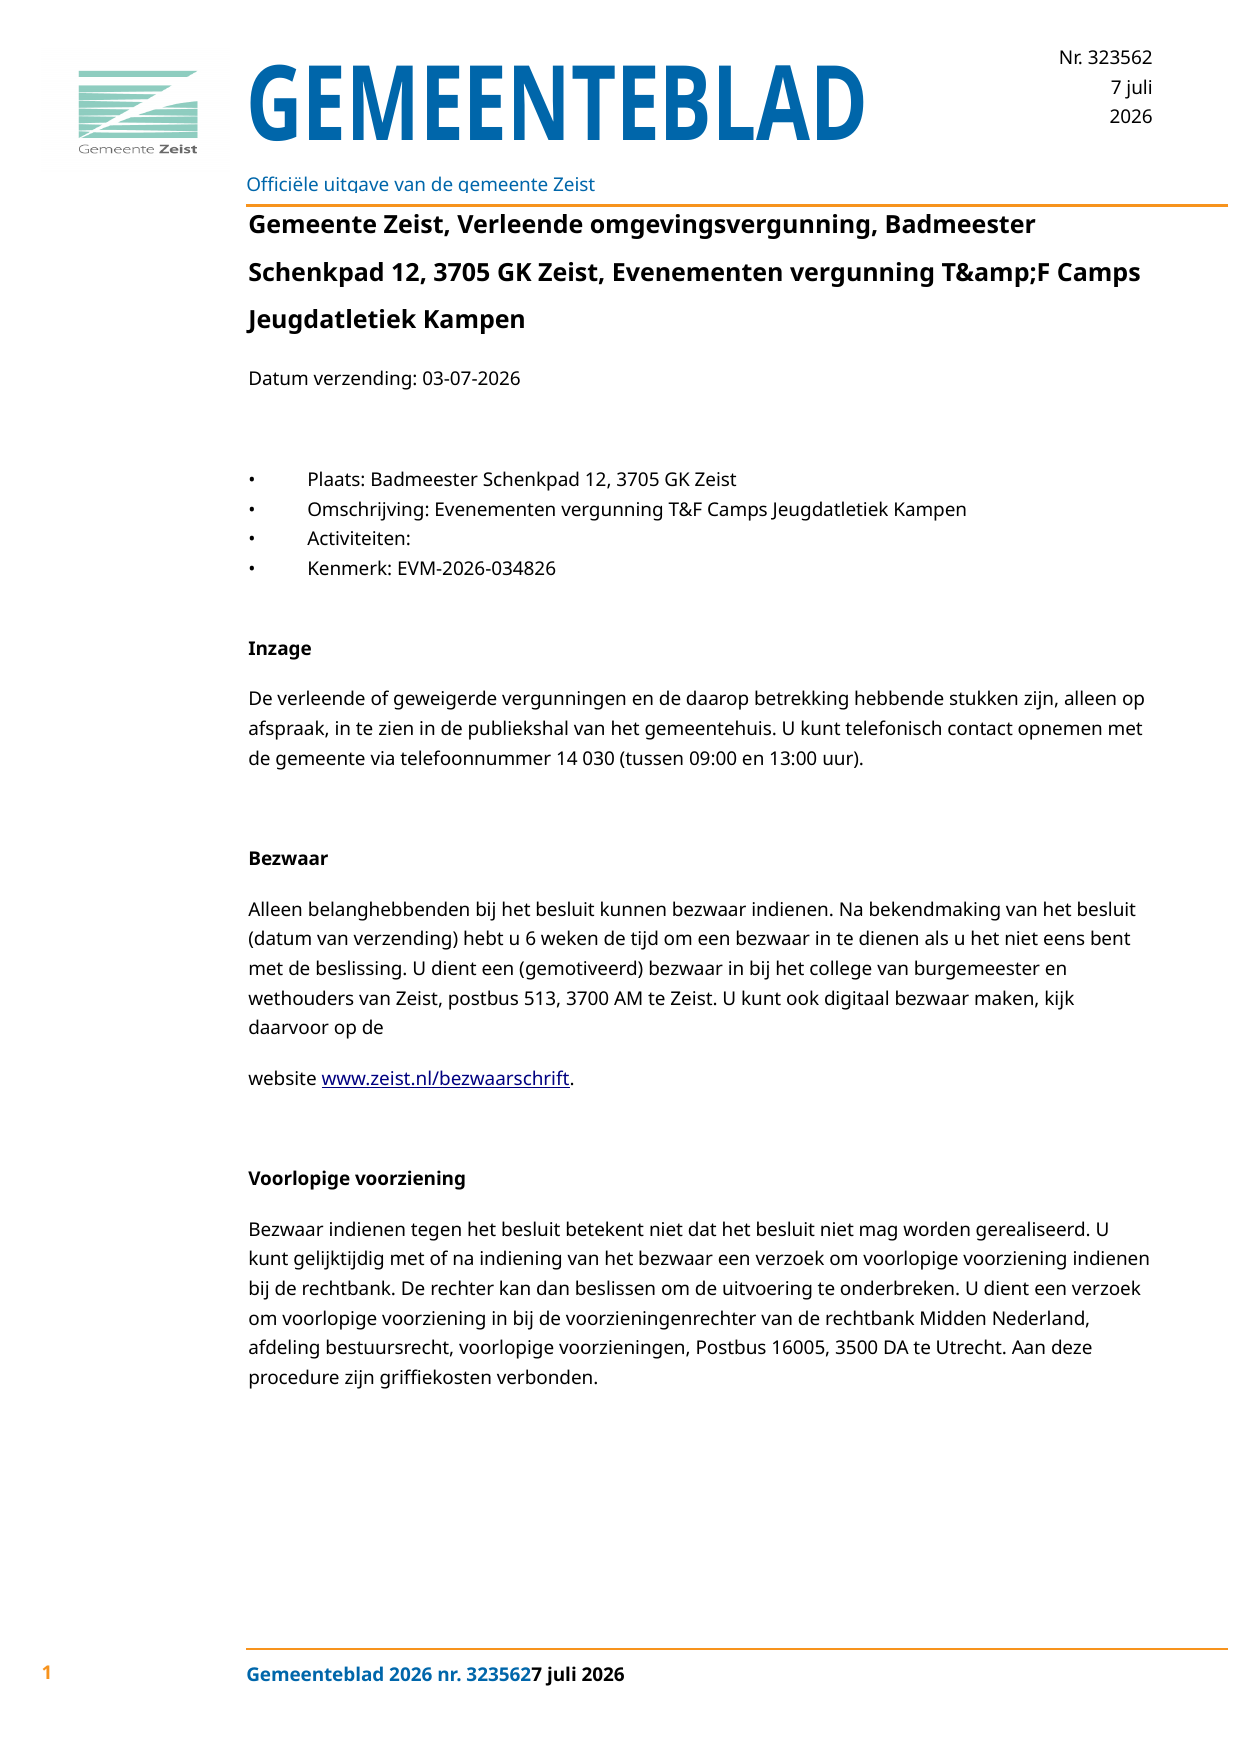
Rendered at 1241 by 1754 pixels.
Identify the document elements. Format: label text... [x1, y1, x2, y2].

text Inzage [248, 635, 1152, 661]
text Alleen belanghebbenden bij het besluit kunnen bezwaar indienen. Na bekendmaking van het besluit (datum van verzending) hebt u 6 weken de tijd om een bezwaar in te dienen als u het niet eens bent met de beslissing. U dient een (gemotiveerd) bezwaar in bij het college van burgemeester en wethouders van Zeist, postbus 513, 3700 AM te Zeist. U kunt ook digitaal bezwaar maken, kijk daarvoor op de [248, 896, 1152, 1040]
text Datum verzending: 03-07-2026 [248, 366, 1152, 391]
list Plaats: Badmeester Schenkpad 12, 3705 GK Zeist [248, 466, 1152, 492]
picture [41, 47, 231, 172]
text Gemeente Zeist, Verleende omgevingsvergunning, Badmeester Schenkpad 12, 3705 GK Zeist, Evenementen vergunning T&amp;F Camps Jeugdatletiek Kampen [248, 207, 1152, 336]
list Omschrijving: Evenementen vergunning T&F Camps Jeugdatletiek Kampen [248, 496, 1152, 522]
text Voorlopige voorziening [248, 1166, 1152, 1191]
list Kenmerk: EVM-2026-034826 [248, 555, 1152, 581]
text De verleende of geweigerde vergunningen en de daarop betrekking hebbende stukken zijn, alleen op afspraak, in te zien in de publiekshal van het gemeentehuis. U kunt telefonisch contact opnemen met de gemeente via telefoonnummer 14 030 (tussen 09:00 en 13:00 uur). [248, 686, 1152, 770]
text website www.zeist.nl/bezwaarschrift. [248, 1065, 1152, 1090]
list Activiteiten: [248, 526, 1152, 551]
text Bezwaar [248, 846, 1152, 871]
text Bezwaar indienen tegen het besluit betekent niet dat het besluit niet mag worden gerealiseerd. U kunt gelijktijdig met of na indiening van het bezwaar een verzoek om voorlopige voorziening indienen bij de rechtbank. De rechter kan dan beslissen om de uitvoering te onderbreken. U dient een verzoek om voorlopige voorziening in bij de voorzieningenrechter van de rechtbank Midden Nederland, afdeling bestuursrecht, voorlopige voorzieningen, Postbus 16005, 3500 DA te Utrecht. Aan deze procedure zijn griffiekosten verbonden. [248, 1216, 1152, 1389]
